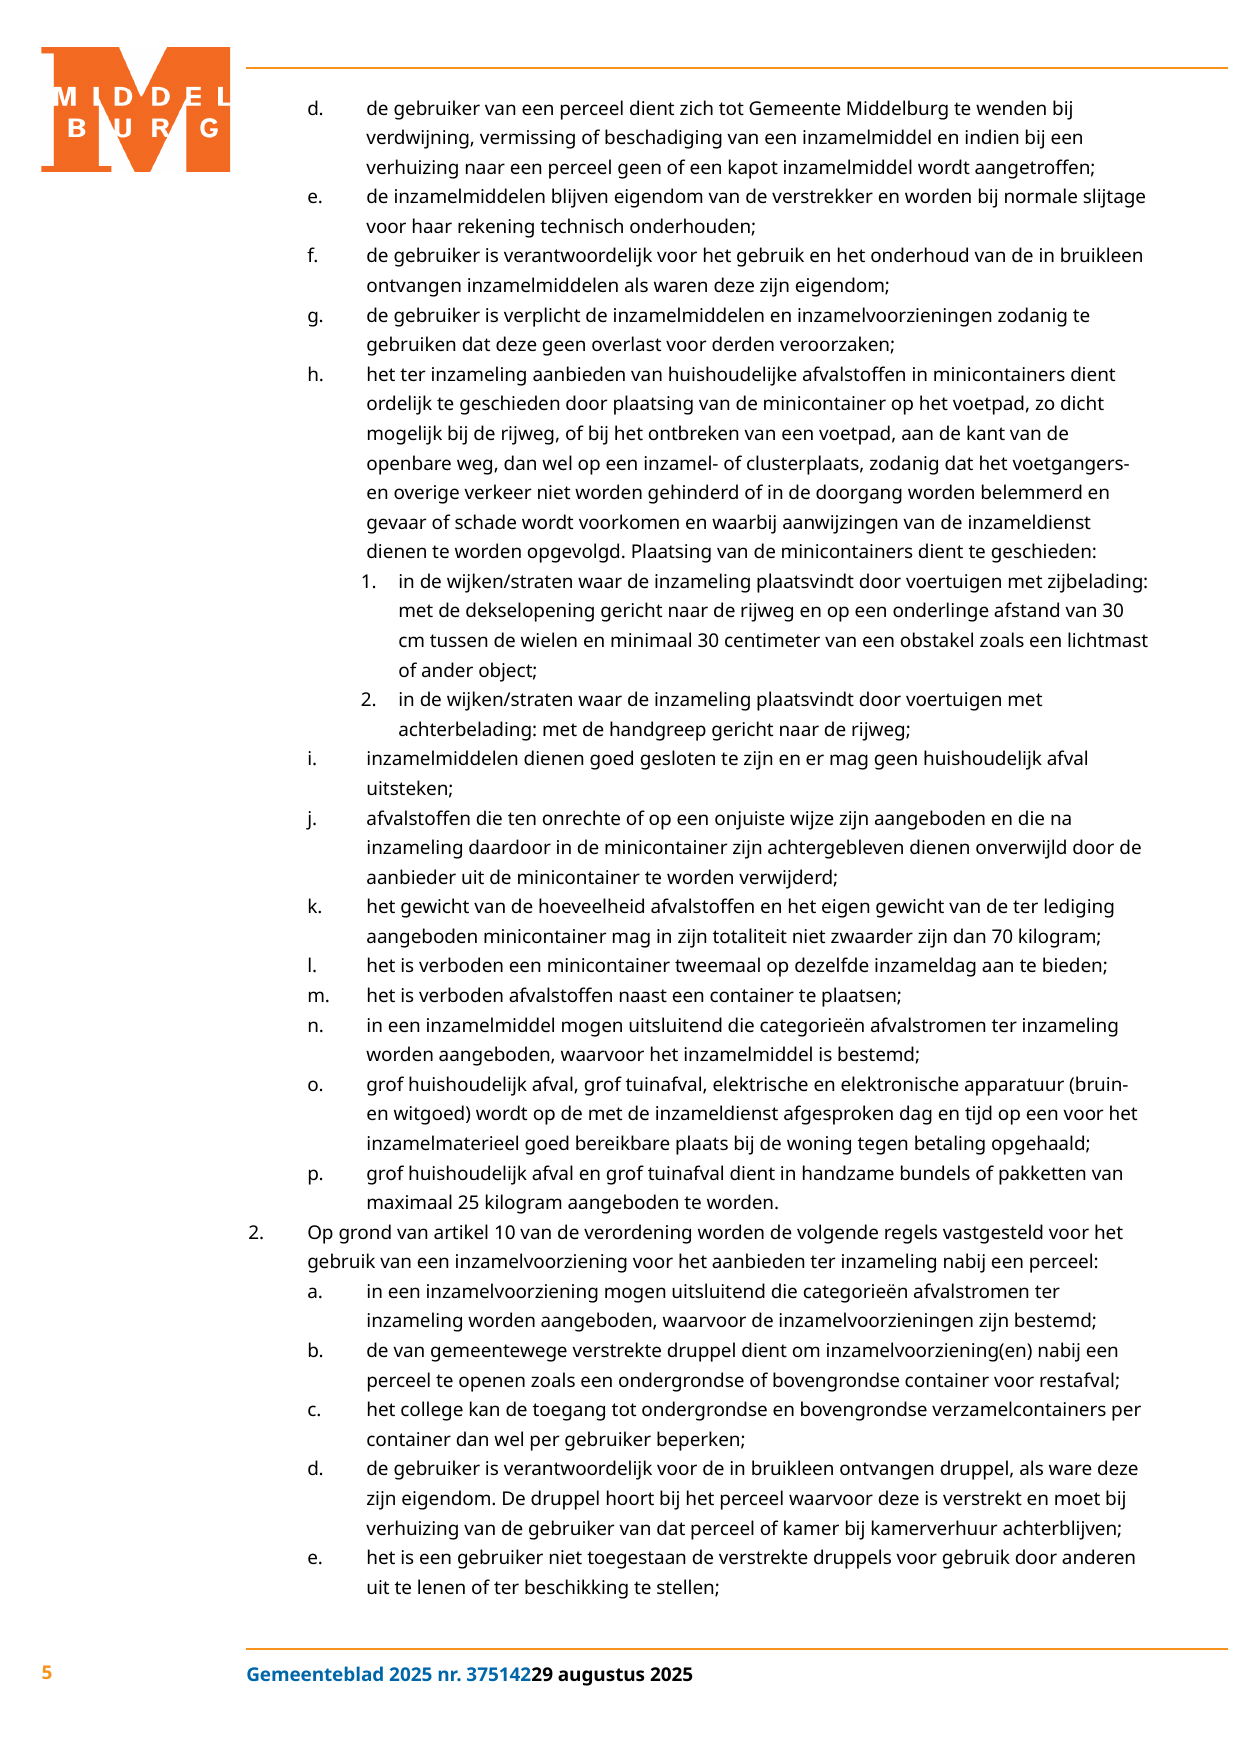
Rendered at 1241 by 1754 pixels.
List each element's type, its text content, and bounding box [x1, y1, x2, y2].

list de gebruiker van een perceel dient zich tot Gemeente Middelburg te wenden bij verdwijning, vermissing of beschadiging van een inzamelmiddel en indien bij een verhuizing naar een perceel geen of een kapot inzamelmiddel wordt aangetroffen; [307, 95, 1152, 180]
list in de wijken/straten waar de inzameling plaatsvindt door voertuigen met achterbelading: met de handgreep gericht naar de rijweg; [361, 686, 1152, 742]
list het college kan de toegang tot ondergrondse en bovengrondse verzamelcontainers per container dan wel per gebruiker beperken; [307, 1396, 1152, 1452]
list in een inzamelvoorziening mogen uitsluitend die categorieën afvalstromen ter inzameling worden aangeboden, waarvoor de inzamelvoorzieningen zijn bestemd; [307, 1278, 1152, 1333]
list grof huishoudelijk afval en grof tuinafval dient in handzame bundels of pakketten van maximaal 25 kilogram aangeboden te worden. [307, 1160, 1152, 1215]
list het is verboden afvalstoffen naast een container te plaatsen; [307, 982, 1152, 1008]
list afvalstoffen die ten onrechte of op een onjuiste wijze zijn aangeboden en die na inzameling daardoor in de minicontainer zijn achtergebleven dienen onverwijld door de aanbieder uit de minicontainer te worden verwijderd; [307, 805, 1152, 890]
list de gebruiker is verplicht de inzamelmiddelen en inzamelvoorzieningen zodanig te gebruiken dat deze geen overlast voor derden veroorzaken; [307, 302, 1152, 357]
list Op grond van artikel 10 van de verordening worden de volgende regels vastgesteld voor het gebruik van een inzamelvoorziening voor het aanbieden ter inzameling nabij een perceel: [248, 1219, 1152, 1274]
list grof huishoudelijk afval, grof tuinafval, elektrische en elektronische apparatuur (bruin- en witgoed) wordt op de met de inzameldienst afgesproken dag en tijd op een voor het inzamelmaterieel goed bereikbare plaats bij de woning tegen betaling opgehaald; [307, 1071, 1152, 1156]
list het is een gebruiker niet toegestaan de verstrekte druppels voor gebruik door anderen uit te lenen of ter beschikking te stellen; [307, 1544, 1152, 1600]
list het ter inzameling aanbieden van huishoudelijke afvalstoffen in minicontainers dient ordelijk te geschieden door plaatsing van de minicontainer op het voetpad, zo dicht mogelijk bij de rijweg, of bij het ontbreken van een voetpad, aan de kant van de openbare weg, dan wel op een inzamel- of clusterplaats, zodanig dat het voetgangers- en overige verkeer niet worden gehinderd of in de doorgang worden belemmerd en gevaar of schade wordt voorkomen en waarbij aanwijzingen van de inzameldienst dienen te worden opgevolgd. Plaatsing van de minicontainers dient te geschieden: [307, 361, 1152, 564]
list de inzamelmiddelen blijven eigendom van de verstrekker en worden bij normale slijtage voor haar rekening technisch onderhouden; [307, 183, 1152, 239]
list de gebruiker is verantwoordelijk voor de in bruikleen ontvangen druppel, als ware deze zijn eigendom. De druppel hoort bij het perceel waarvoor deze is verstrekt en moet bij verhuizing van de gebruiker van dat perceel of kamer bij kamerverhuur achterblijven; [307, 1456, 1152, 1541]
list het is verboden een minicontainer tweemaal op dezelfde inzameldag aan te bieden; [307, 953, 1152, 978]
list de van gemeentewege verstrekte druppel dient om inzamelvoorziening(en) nabij een perceel te openen zoals een ondergrondse of bovengrondse container voor restafval; [307, 1337, 1152, 1393]
list inzamelmiddelen dienen goed gesloten te zijn en er mag geen huishoudelijk afval uitsteken; [307, 746, 1152, 801]
list in de wijken/straten waar de inzameling plaatsvindt door voertuigen met zijbelading: met de dekselopening gericht naar de rijweg en op een onderlinge afstand van 30 cm tussen de wielen en minimaal 30 centimeter van een obstakel zoals een lichtmast of ander object; [361, 568, 1152, 683]
list het gewicht van de hoeveelheid afvalstoffen en het eigen gewicht van de ter lediging aangeboden minicontainer mag in zijn totaliteit niet zwaarder zijn dan 70 kilogram; [307, 893, 1152, 949]
list de gebruiker is verantwoordelijk voor het gebruik en het onderhoud van de in bruikleen ontvangen inzamelmiddelen als waren deze zijn eigendom; [307, 243, 1152, 298]
list in een inzamelmiddel mogen uitsluitend die categorieën afvalstromen ter inzameling worden aangeboden, waarvoor het inzamelmiddel is bestemd; [307, 1012, 1152, 1067]
picture [41, 47, 231, 172]
